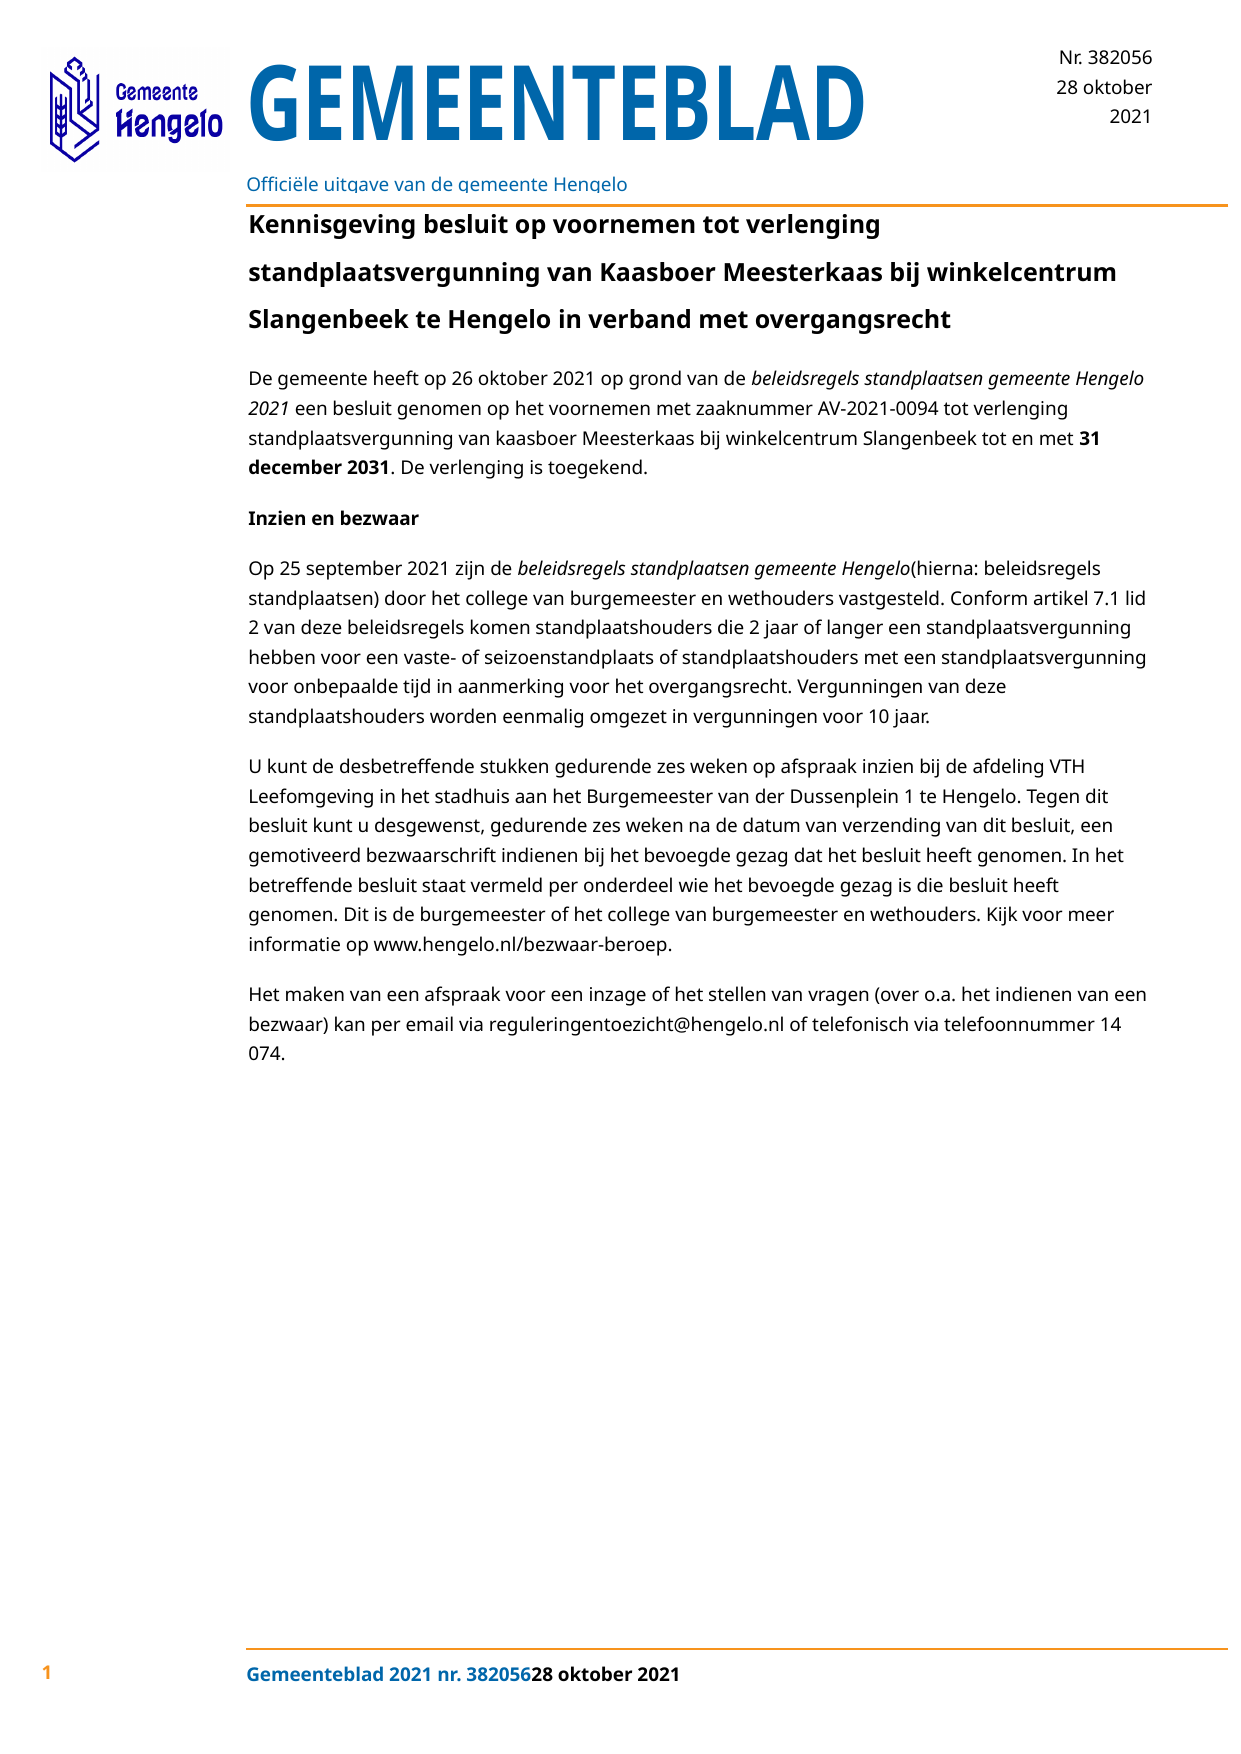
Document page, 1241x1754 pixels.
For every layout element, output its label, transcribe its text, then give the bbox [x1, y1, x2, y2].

text De gemeente heeft op 26 oktober 2021 op grond van de beleidsregels standplaatsen gemeente Hengelo 2021 een besluit genomen op het voornemen met zaaknummer AV-2021-0094 tot verlenging standplaatsvergunning van kaasboer Meesterkaas bij winkelcentrum Slangenbeek tot en met 31 december 2031. De verlenging is toegekend. [248, 366, 1152, 480]
text Op 25 september 2021 zijn de beleidsregels standplaatsen gemeente Hengelo(hierna: beleidsregels standplaatsen) door het college van burgemeester en wethouders vastgesteld. Conform artikel 7.1 lid 2 van deze beleidsregels komen standplaatshouders die 2 jaar of langer een standplaatsvergunning hebben voor een vaste- of seizoenstandplaats of standplaatshouders met een standplaatsvergunning voor onbepaalde tijd in aanmerking voor het overgangsrecht. Vergunningen van deze standplaatshouders worden eenmalig omgezet in vergunningen voor 10 jaar. [248, 555, 1152, 729]
text Inzien en bezwaar [248, 505, 1152, 530]
text Kennisgeving besluit op voornemen tot verlenging standplaatsvergunning van Kaasboer Meesterkaas bij winkelcentrum Slangenbeek te Hengelo in verband met overgangsrecht [248, 207, 1152, 336]
picture [41, 47, 231, 172]
text Het maken van een afspraak voor een inzage of het stellen van vragen (over o.a. het indienen van een bezwaar) kan per email via reguleringentoezicht@hengelo.nl of telefonisch via telefoonnummer 14 074. [248, 981, 1152, 1066]
text U kunt de desbetreffende stukken gedurende zes weken op afspraak inzien bij de afdeling VTH Leefomgeving in het stadhuis aan het Burgemeester van der Dussenplein 1 te Hengelo. Tegen dit besluit kunt u desgewenst, gedurende zes weken na de datum van verzending van dit besluit, een gemotiveerd bezwaarschrift indienen bij het bevoegde gezag dat het besluit heeft genomen. In het betreffende besluit staat vermeld per onderdeel wie het bevoegde gezag is die besluit heeft genomen. Dit is de burgemeester of het college van burgemeester en wethouders. Kijk voor meer informatie op www.hengelo.nl/bezwaar-beroep. [248, 753, 1152, 957]
